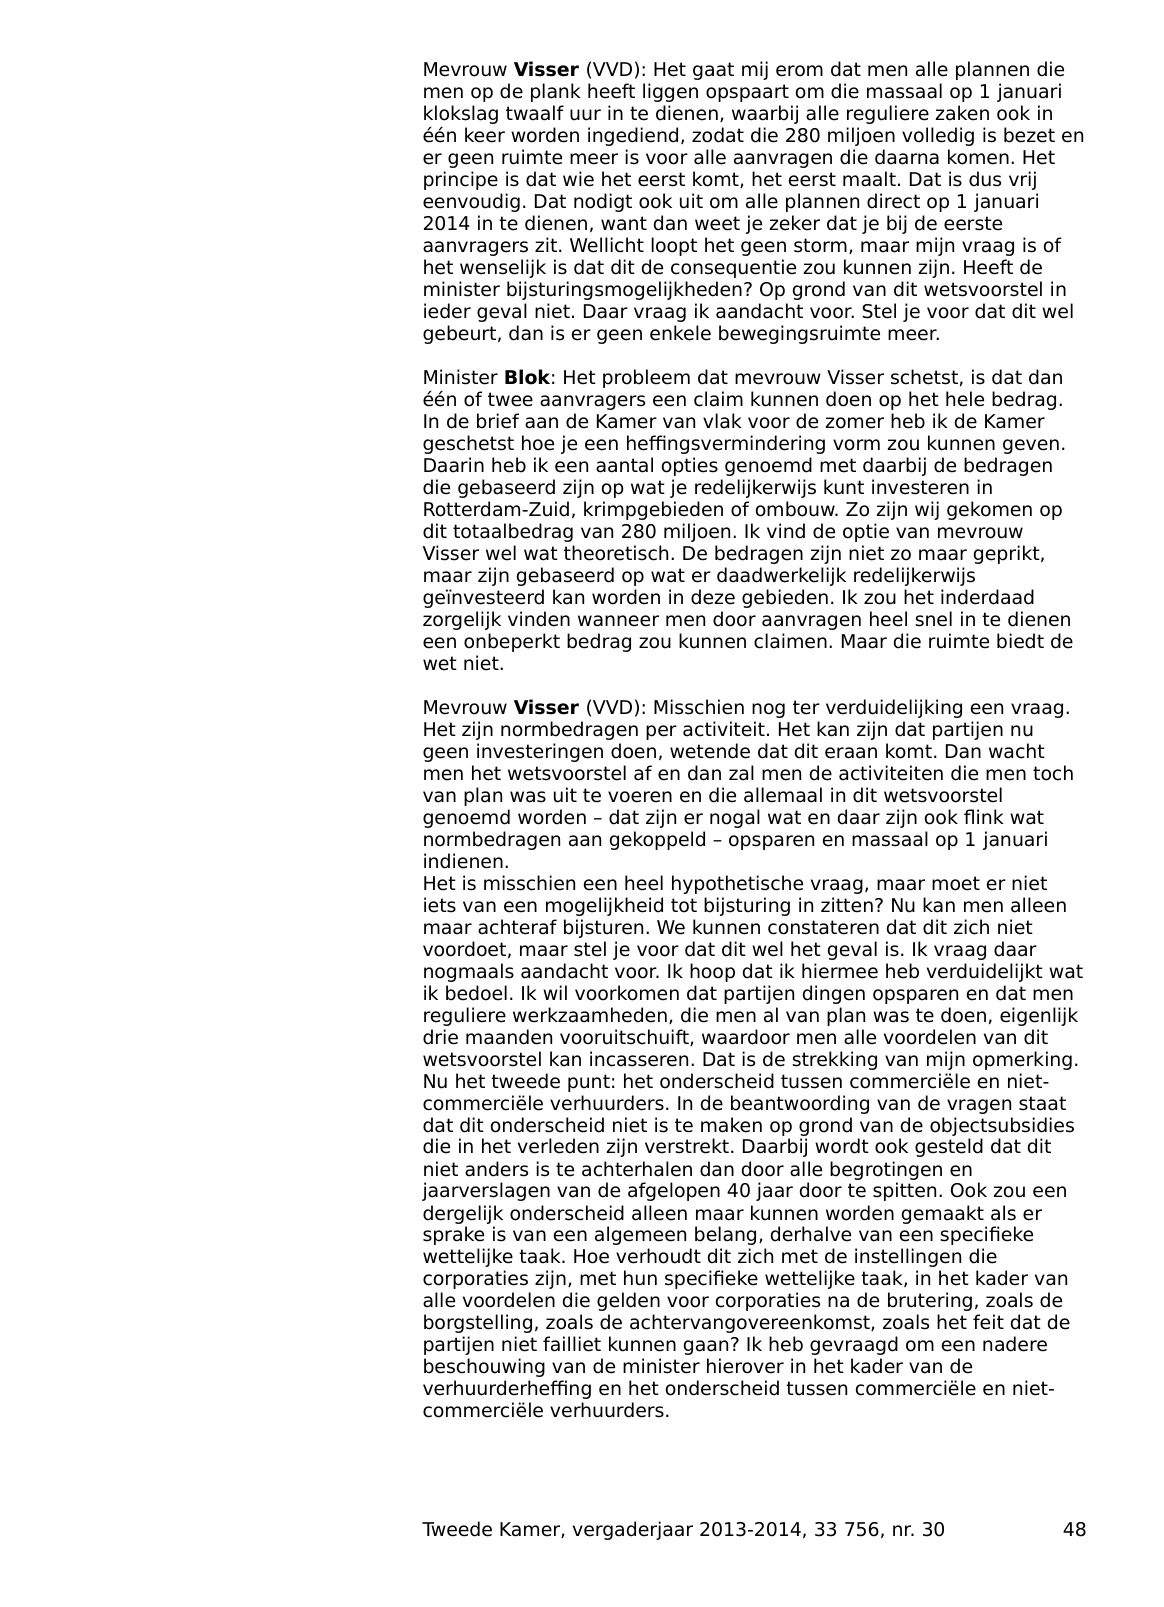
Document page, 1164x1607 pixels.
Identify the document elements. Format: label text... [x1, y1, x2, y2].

text Mevrouw Visser (VVD): Het gaat mij erom dat men alle plannen die men op de plank heeft liggen opspaart om die massaal op 1 januari klokslag twaalf uur in te dienen, waarbij alle reguliere zaken ook in één keer worden ingediend, zodat die 280 miljoen volledig is bezet en er geen ruimte meer is voor alle aanvragen die daarna komen. Het principe is dat wie het eerst komt, het eerst maalt. Dat is dus vrij eenvoudig. Dat nodigt ook uit om alle plannen direct op 1 januari 2014 in te dienen, want dan weet je zeker dat je bij de eerste aanvragers zit. Wellicht loopt het geen storm, maar mijn vraag is of het wenselijk is dat dit de consequentie zou kunnen zijn. Heeft de minister bijsturingsmogelijkheden? Op grond van dit wetsvoorstel in ieder geval niet. Daar vraag ik aandacht voor. Stel je voor dat dit wel gebeurt, dan is er geen enkele bewegingsruimte meer. [422, 59, 1087, 345]
text Minister Blok: Het probleem dat mevrouw Visser schetst, is dat dan één of twee aanvragers een claim kunnen doen op het hele bedrag. In de brief aan de Kamer van vlak voor de zomer heb ik de Kamer geschetst hoe je een heffingsvermindering vorm zou kunnen geven. Daarin heb ik een aantal opties genoemd met daarbij de bedragen die gebaseerd zijn op wat je redelijkerwijs kunt investeren in Rotterdam-Zuid, krimpgebieden of ombouw. Zo zijn wij gekomen op dit totaalbedrag van 280 miljoen. Ik vind de optie van mevrouw Visser wel wat theoretisch. De bedragen zijn niet zo maar geprikt, maar zijn gebaseerd op wat er daadwerkelijk redelijkerwijs geïnvesteerd kan worden in deze gebieden. Ik zou het inderdaad zorgelijk vinden wanneer men door aanvragen heel snel in te dienen een onbeperkt bedrag zou kunnen claimen. Maar die ruimte biedt de wet niet. [422, 367, 1087, 675]
text Mevrouw Visser (VVD): Misschien nog ter verduidelijking een vraag. Het zijn normbedragen per activiteit. Het kan zijn dat partijen nu geen investeringen doen, wetende dat dit eraan komt. Dan wacht men het wetsvoorstel af en dan zal men de activiteiten die men toch van plan was uit te voeren en die allemaal in dit wetsvoorstel genoemd worden – dat zijn er nogal wat en daar zijn ook flink wat normbedragen aan gekoppeld – opsparen en massaal op 1 januari indienen. [422, 697, 1087, 873]
text Het is misschien een heel hypothetische vraag, maar moet er niet iets van een mogelijkheid tot bijsturing in zitten? Nu kan men alleen maar achteraf bijsturen. We kunnen constateren dat dit zich niet voordoet, maar stel je voor dat dit wel het geval is. Ik vraag daar nogmaals aandacht voor. Ik hoop dat ik hiermee heb verduidelijkt wat ik bedoel. Ik wil voorkomen dat partijen dingen opsparen en dat men reguliere werkzaamheden, die men al van plan was te doen, eigenlijk drie maanden vooruitschuift, waardoor men alle voordelen van dit wetsvoorstel kan incasseren. Dat is de strekking van mijn opmerking. [422, 873, 1087, 1071]
text Nu het tweede punt: het onderscheid tussen commerciële en niet-commerciële verhuurders. In de beantwoording van de vragen staat dat dit onderscheid niet is te maken op grond van de objectsubsidies die in het verleden zijn verstrekt. Daarbij wordt ook gesteld dat dit niet anders is te achterhalen dan door alle begrotingen en jaarverslagen van de afgelopen 40 jaar door te spitten. Ook zou een dergelijk onderscheid alleen maar kunnen worden gemaakt als er sprake is van een algemeen belang, derhalve van een specifieke wettelijke taak. Hoe verhoudt dit zich met de instellingen die corporaties zijn, met hun specifieke wettelijke taak, in het kader van alle voordelen die gelden voor corporaties na de brutering, zoals de borgstelling, zoals de achtervangovereenkomst, zoals het feit dat de partijen niet failliet kunnen gaan? Ik heb gevraagd om een nadere beschouwing van de minister hierover in het kader van de verhuurderheffing en het onderscheid tussen commerciële en niet-commerciële verhuurders. [422, 1071, 1087, 1422]
